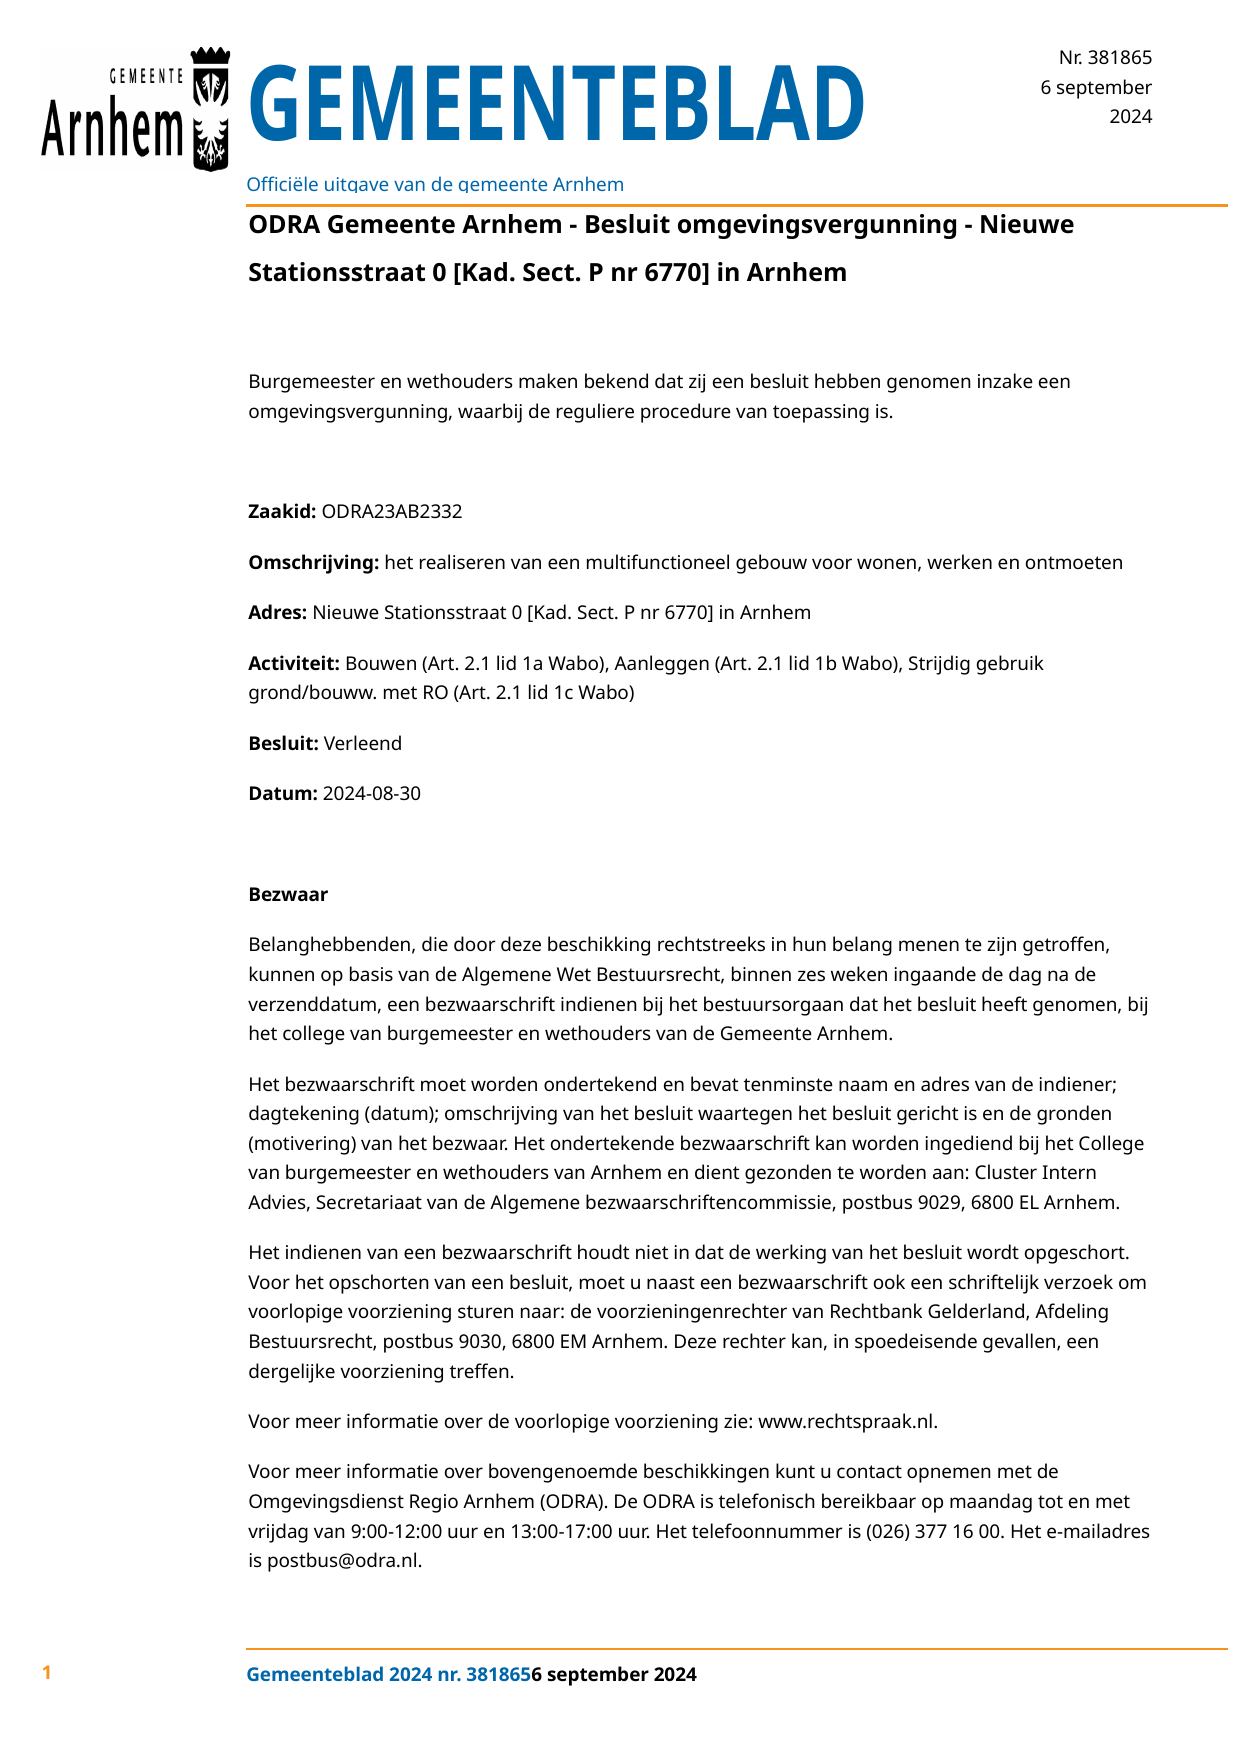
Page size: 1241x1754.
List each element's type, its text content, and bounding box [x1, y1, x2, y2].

text Bezwaar [248, 881, 1152, 907]
text Besluit: Verleend [248, 730, 1152, 756]
text Datum: 2024-08-30 [248, 780, 1152, 806]
picture [41, 47, 231, 172]
text Zaakid: ODRA23AB2332 [248, 499, 1152, 524]
text Activiteit: Bouwen (Art. 2.1 lid 1a Wabo), Aanleggen (Art. 2.1 lid 1b Wabo), Strijdig gebruik grond/bouww. met RO (Art. 2.1 lid 1c Wabo) [248, 650, 1152, 705]
text Voor meer informatie over bovengenoemde beschikkingen kunt u contact opnemen met de Omgevingsdienst Regio Arnhem (ODRA). De ODRA is telefonisch bereikbaar op maandag tot en met vrijdag van 9:00-12:00 uur en 13:00-17:00 uur. Het telefoonnummer is (026) 377 16 00. Het e-mailadres is postbus@odra.nl. [248, 1459, 1152, 1573]
text Het indienen van een bezwaarschrift houdt niet in dat de werking van het besluit wordt opgeschort. Voor het opschorten van een besluit, moet u naast een bezwaarschrift ook een schriftelijk verzoek om voorlopige voorziening sturen naar: de voorzieningenrechter van Rechtbank Gelderland, Afdeling Bestuursrecht, postbus 9030, 6800 EM Arnhem. Deze rechter kan, in spoedeisende gevallen, een dergelijke voorziening treffen. [248, 1239, 1152, 1384]
text Belanghebbenden, die door deze beschikking rechtstreeks in hun belang menen te zijn getroffen, kunnen op basis van de Algemene Wet Bestuursrecht, binnen zes weken ingaande de dag na de verzenddatum, een bezwaarschrift indienen bij het bestuursorgaan dat het besluit heeft genomen, bij het college van burgemeester en wethouders van de Gemeente Arnhem. [248, 932, 1152, 1046]
text Adres: Nieuwe Stationsstraat 0 [Kad. Sect. P nr 6770] in Arnhem [248, 599, 1152, 625]
text Burgemeester en wethouders maken bekend dat zij een besluit hebben genomen inzake een omgevingsvergunning, waarbij de reguliere procedure van toepassing is. [248, 368, 1152, 424]
text Het bezwaarschrift moet worden ondertekend en bevat tenminste naam en adres van de indiener; dagtekening (datum); omschrijving van het besluit waartegen het besluit gericht is en de gronden (motivering) van het bezwaar. Het ondertekende bezwaarschrift kan worden ingediend bij het College van burgemeester en wethouders van Arnhem en dient gezonden te worden aan: Cluster Intern Advies, Secretariaat van de Algemene bezwaarschriftencommissie, postbus 9029, 6800 EL Arnhem. [248, 1071, 1152, 1215]
text Voor meer informatie over de voorlopige voorziening zie: www.rechtspraak.nl. [248, 1408, 1152, 1434]
text ODRA Gemeente Arnhem - Besluit omgevingsvergunning - Nieuwe Stationsstraat 0 [Kad. Sect. P nr 6770] in Arnhem [248, 207, 1152, 288]
text Omschrijving: het realiseren van een multifunctioneel gebouw voor wonen, werken en ontmoeten [248, 549, 1152, 575]
